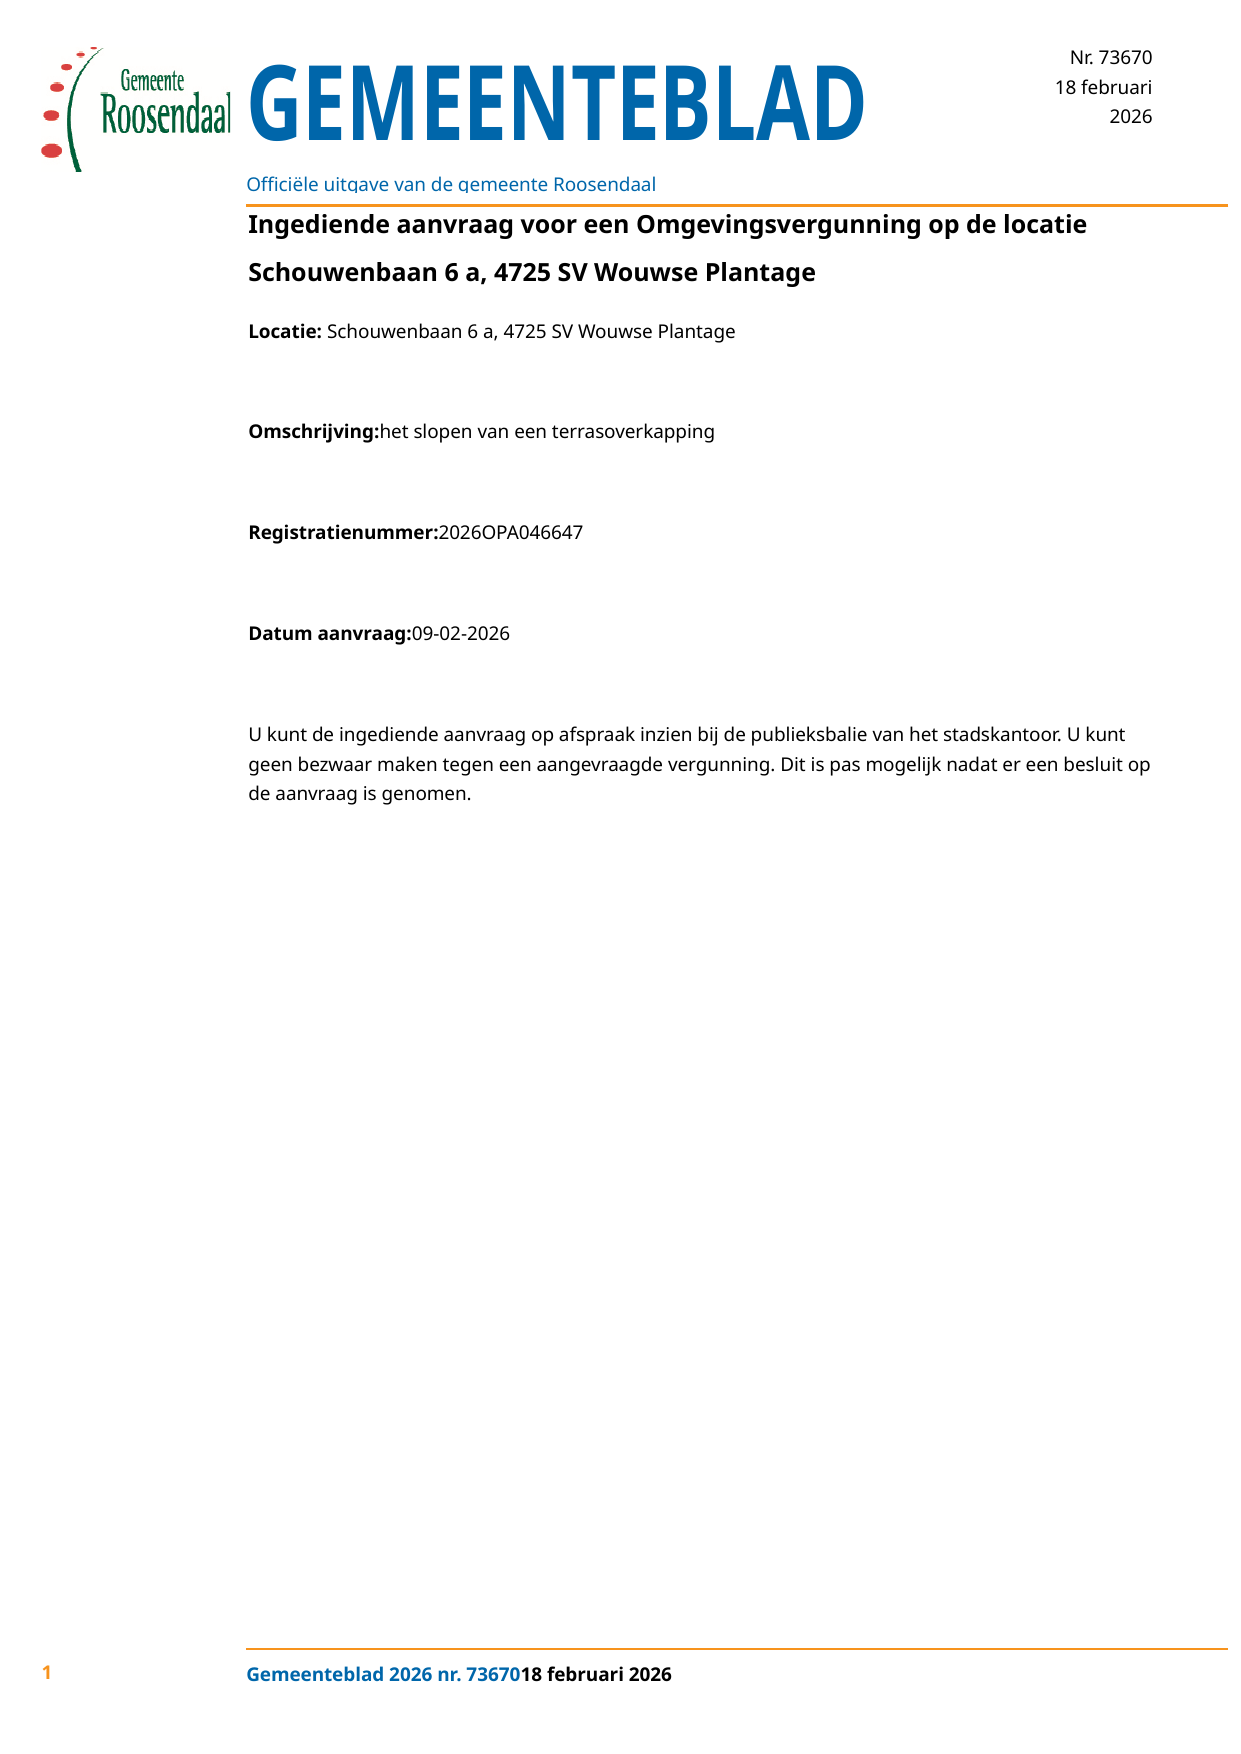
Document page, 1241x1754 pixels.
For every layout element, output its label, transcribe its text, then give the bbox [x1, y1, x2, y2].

text Ingediende aanvraag voor een Omgevingsvergunning op de locatie Schouwenbaan 6 a, 4725 SV Wouwse Plantage [248, 207, 1152, 288]
text U kunt de ingediende aanvraag op afspraak inzien bij de publieksbalie van het stadskantoor. U kunt geen bezwaar maken tegen een aangevraagde vergunning. Dit is pas mogelijk nadat er een besluit op de aanvraag is genomen. [248, 721, 1152, 806]
picture [41, 47, 231, 172]
text Omschrijving:het slopen van een terrasoverkapping [248, 419, 1152, 444]
text Datum aanvraag:09-02-2026 [248, 620, 1152, 646]
text Locatie: Schouwenbaan 6 a, 4725 SV Wouwse Plantage [248, 318, 1152, 344]
text Registratienummer:2026OPA046647 [248, 519, 1152, 545]
